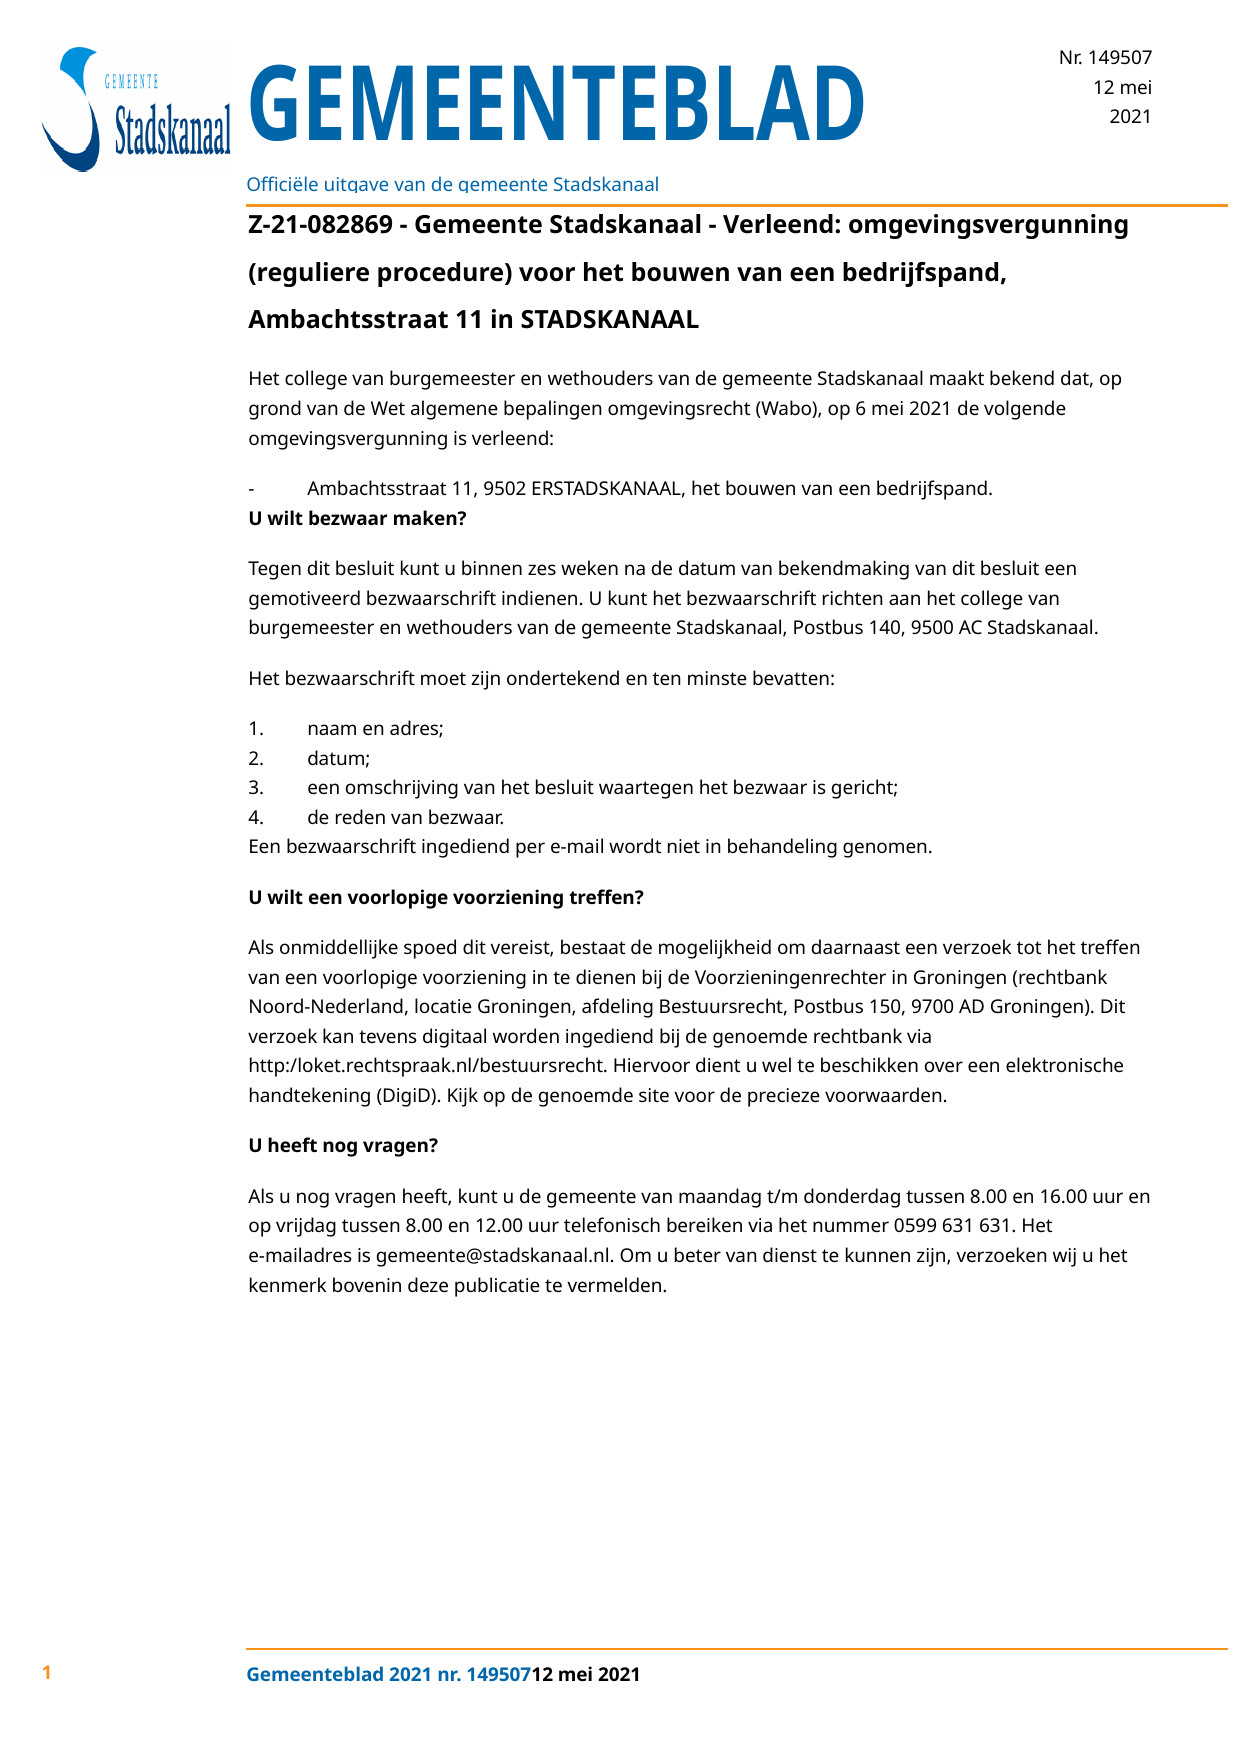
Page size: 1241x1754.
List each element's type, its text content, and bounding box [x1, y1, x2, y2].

list datum; [248, 745, 1152, 770]
text Tegen dit besluit kunt u binnen zes weken na de datum van bekendmaking van dit besluit een gemotiveerd bezwaarschrift indienen. U kunt het bezwaarschrift richten aan het college van burgemeester en wethouders van de gemeente Stadskanaal, Postbus 140, 9500 AC Stadskanaal. [248, 555, 1152, 640]
list de reden van bezwaar. [248, 804, 1152, 829]
list Ambachtsstraat 11, 9502 ERSTADSKANAAL, het bouwen van een bedrijfspand. [248, 475, 1152, 501]
text Het college van burgemeester en wethouders van de gemeente Stadskanaal maakt bekend dat, op grond van de Wet algemene bepalingen omgevingsrecht (Wabo), op 6 mei 2021 de volgende omgevingsvergunning is verleend: [248, 366, 1152, 450]
list een omschrijving van het besluit waartegen het bezwaar is gericht; [248, 774, 1152, 800]
text Z-21-082869 - Gemeente Stadskanaal - Verleend: omgevingsvergunning (reguliere procedure) voor het bouwen van een bedrijfspand, Ambachtsstraat 11 in STADSKANAAL [248, 207, 1152, 336]
text U wilt een voorlopige voorziening treffen? [248, 884, 1152, 909]
text U heeft nog vragen? [248, 1133, 1152, 1158]
text Een bezwaarschrift ingediend per e-mail wordt niet in behandeling genomen. [248, 833, 1152, 859]
picture [41, 47, 231, 172]
text Als onmiddellijke spoed dit vereist, bestaat de mogelijkheid om daarnaast een verzoek tot het treffen van een voorlopige voorziening in te dienen bij de Voorzieningenrechter in Groningen (rechtbank Noord-Nederland, locatie Groningen, afdeling Bestuursrecht, Postbus 150, 9700 AD Groningen). Dit verzoek kan tevens digitaal worden ingediend bij de genoemde rechtbank via http:/loket.rechtspraak.nl/bestuursrecht. Hiervoor dient u wel te beschikken over een elektronische handtekening (DigiD). Kijk op de genoemde site voor de precieze voorwaarden. [248, 934, 1152, 1108]
text U wilt bezwaar maken? [248, 505, 1152, 530]
text Als u nog vragen heeft, kunt u de gemeente van maandag t/m donderdag tussen 8.00 en 16.00 uur en op vrijdag tussen 8.00 en 12.00 uur telefonisch bereiken via het nummer 0599 631 631. Het e‑mailadres is gemeente@stadskanaal.nl. Om u beter van dienst te kunnen zijn, verzoeken wij u het kenmerk bovenin deze publicatie te vermelden. [248, 1183, 1152, 1297]
text Het bezwaarschrift moet zijn ondertekend en ten minste bevatten: [248, 665, 1152, 690]
list naam en adres; [248, 715, 1152, 741]
